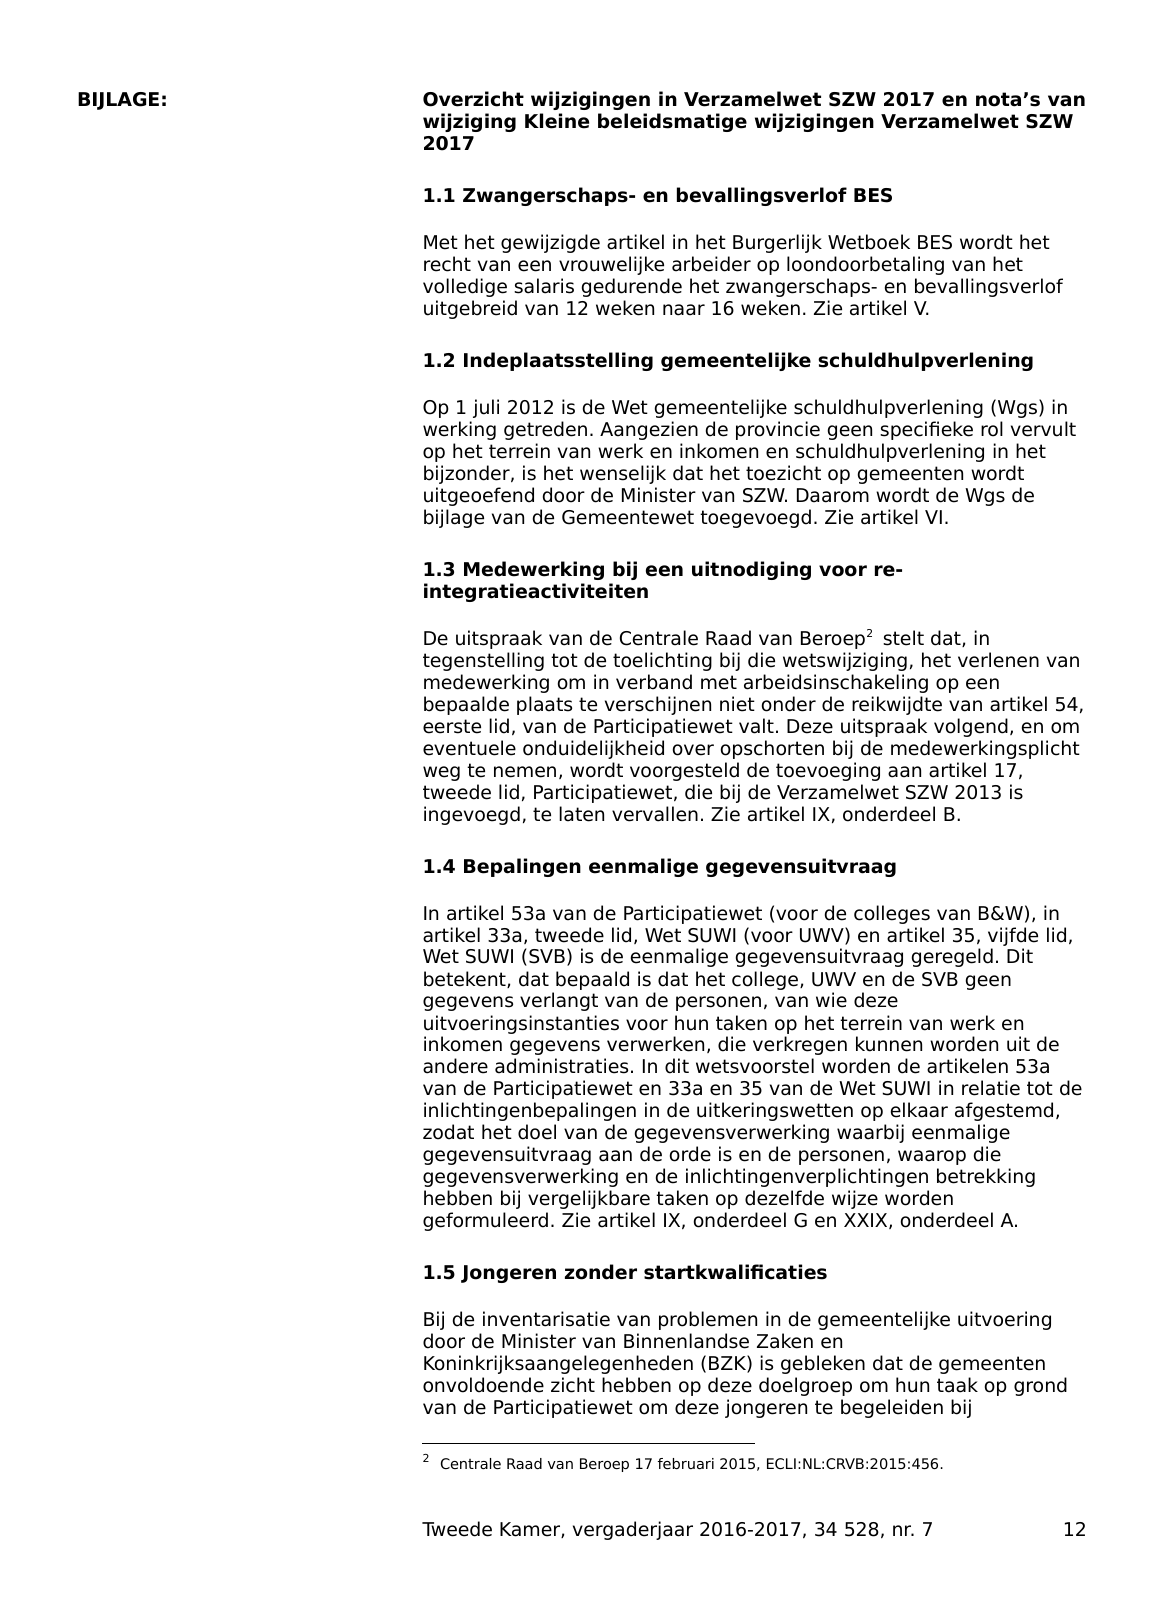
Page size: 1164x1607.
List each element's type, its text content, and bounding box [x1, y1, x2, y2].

text De uitspraak van de Centrale Raad van Beroep stelt dat, in tegenstelling tot de toelichting bij die wetswijziging, het verlenen van medewerking om in verband met arbeidsinschakeling op een bepaalde plaats te verschijnen niet onder de reikwijdte van artikel 54, eerste lid, van de Participatiewet valt. Deze uitspraak volgend, en om eventuele onduidelijkheid over opschorten bij de medewerkingsplicht weg te nemen, wordt voorgesteld de toevoeging aan artikel 17, tweede lid, Participatiewet, die bij de Verzamelwet SZW 2013 is ingevoegd, te laten vervallen. Zie artikel IX, onderdeel B. [422, 628, 1087, 826]
text Op 1 juli 2012 is de Wet gemeentelijke schuldhulpverlening (Wgs) in werking getreden. Aangezien de provincie geen specifieke rol vervult op het terrein van werk en inkomen en schuldhulpverlening in het bijzonder, is het wenselijk dat het toezicht op gemeenten wordt uitgeoefend door de Minister van SZW. Daarom wordt de Wgs de bijlage van de Gemeentewet toegevoegd. Zie artikel VI. [422, 397, 1087, 529]
subtitle 1.5 Jongeren zonder startkwalificaties [422, 1262, 1087, 1284]
subtitle BIJLAGE: Overzicht wijzigingen in Verzamelwet SZW 2017 en nota’s van wijziging Kleine beleidsmatige wijzigingen Verzamelwet SZW 2017 [77, 89, 1087, 155]
text Bij de inventarisatie van problemen in de gemeentelijke uitvoering door de Minister van Binnenlandse Zaken en Koninkrijksaangelegenheden (BZK) is gebleken dat de gemeenten onvoldoende zicht hebben op deze doelgroep om hun taak op grond van de Participatiewet om deze jongeren te begeleiden bij [422, 1309, 1087, 1419]
subtitle 1.3 Medewerking bij een uitnodiging voor re-integratieactiviteiten [422, 559, 1087, 603]
subtitle 1.2 Indeplaatsstelling gemeentelijke schuldhulpverlening [422, 350, 1087, 372]
subtitle 1.1 Zwangerschaps- en bevallingsverlof BES [422, 185, 1087, 207]
text Centrale Raad van Beroep 17 februari 2015, ECLI:NL:CRVB:2015:456. [422, 1452, 1087, 1474]
subtitle 1.4 Bepalingen eenmalige gegevensuitvraag [422, 856, 1087, 877]
text In artikel 53a van de Participatiewet (voor de colleges van B&W), in artikel 33a, tweede lid, Wet SUWI (voor UWV) en artikel 35, vijfde lid, Wet SUWI (SVB) is de eenmalige gegevensuitvraag geregeld. Dit betekent, dat bepaald is dat het college, UWV en de SVB geen gegevens verlangt van de personen, van wie deze uitvoeringsinstanties voor hun taken op het terrein van werk en inkomen gegevens verwerken, die verkregen kunnen worden uit de andere administraties. In dit wetsvoorstel worden de artikelen 53a van de Participatiewet en 33a en 35 van de Wet SUWI in relatie tot de inlichtingenbepalingen in de uitkeringswetten op elkaar afgestemd, zodat het doel van de gegevensverwerking waarbij eenmalige gegevensuitvraag aan de orde is en de personen, waarop die gegevensverwerking en de inlichtingenverplichtingen betrekking hebben bij vergelijkbare taken op dezelfde wijze worden geformuleerd. Zie artikel IX, onderdeel G en XXIX, onderdeel A. [422, 902, 1087, 1232]
text Met het gewijzigde artikel in het Burgerlijk Wetboek BES wordt het recht van een vrouwelijke arbeider op loondoorbetaling van het volledige salaris gedurende het zwangerschaps- en bevallingsverlof uitgebreid van 12 weken naar 16 weken. Zie artikel V. [422, 232, 1087, 320]
